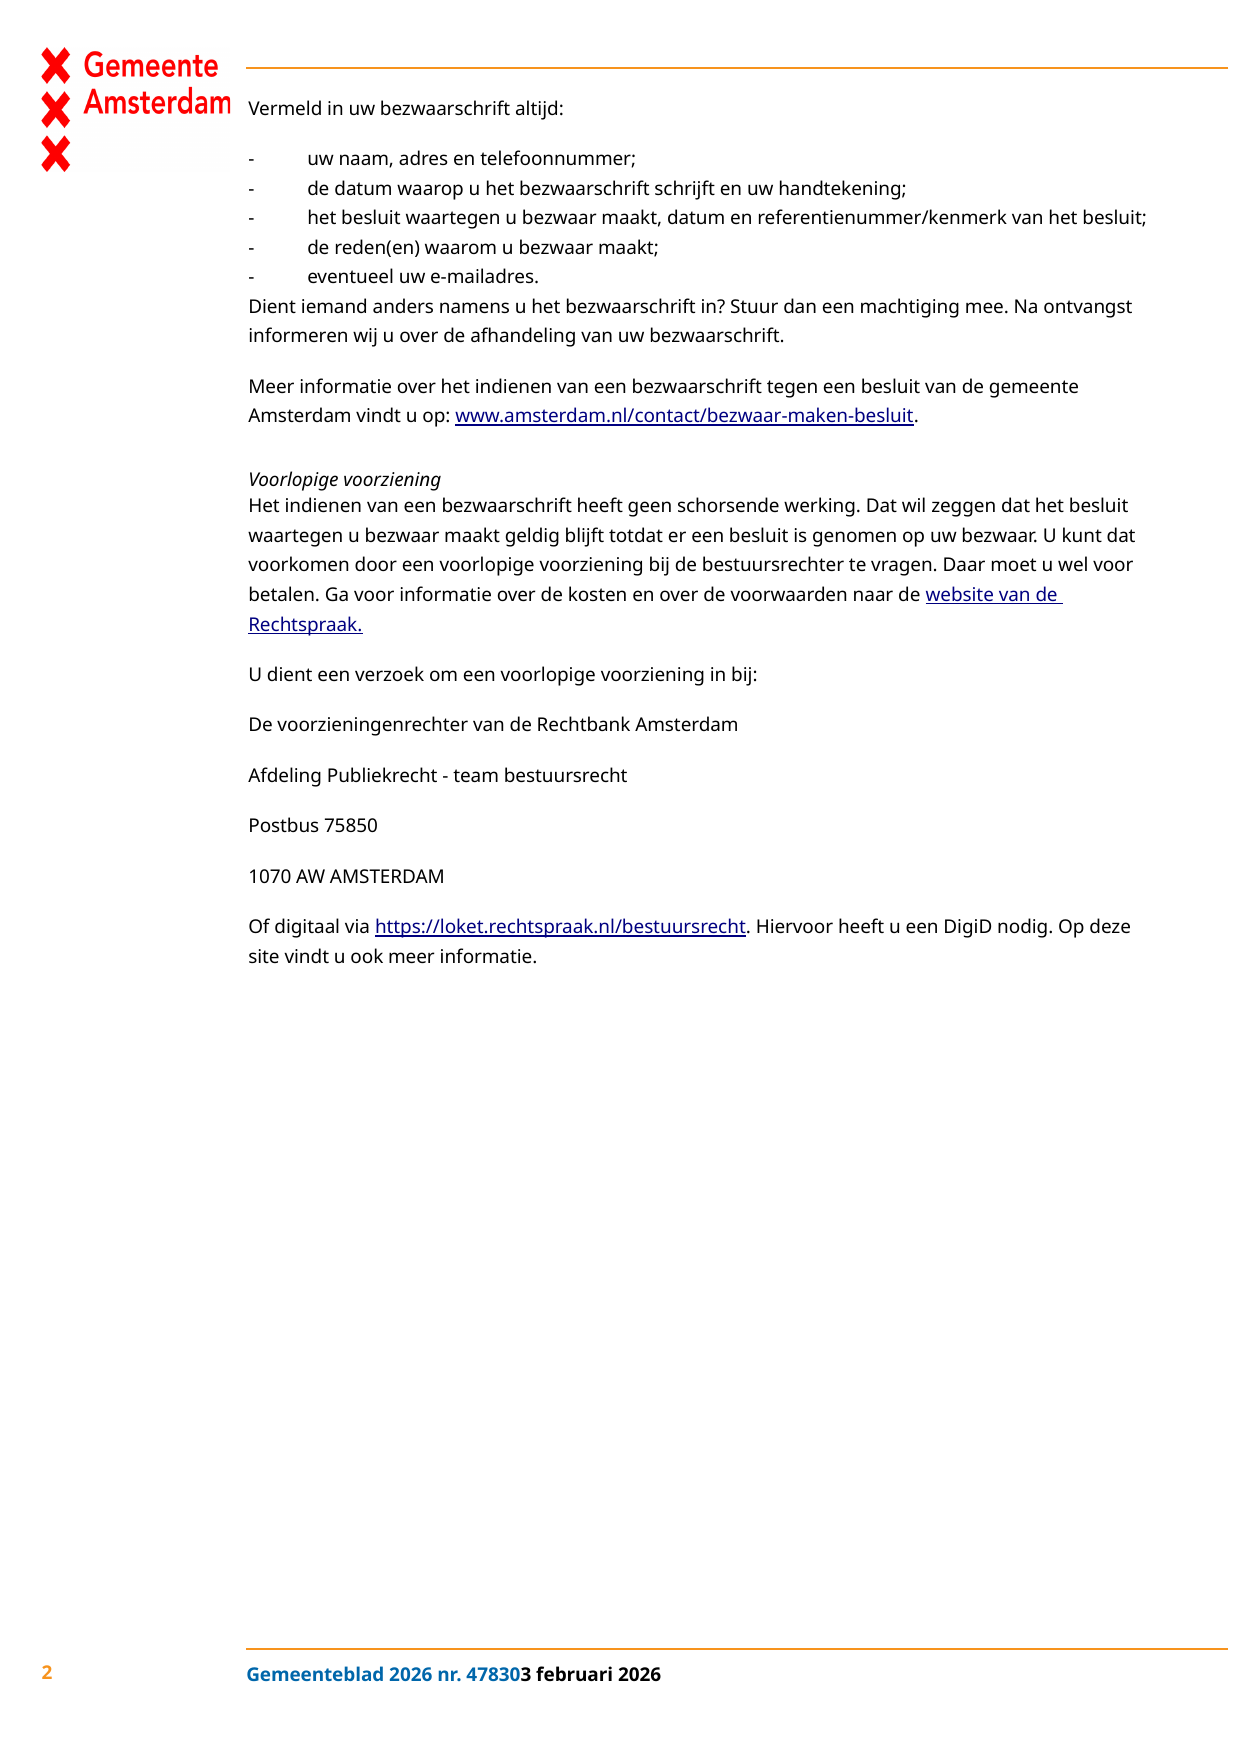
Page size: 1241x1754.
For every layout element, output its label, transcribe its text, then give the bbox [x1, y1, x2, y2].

text Het indienen van een bezwaarschrift heeft geen schorsende werking. Dat wil zeggen dat het besluit waartegen u bezwaar maakt geldig blijft totdat er een besluit is genomen op uw bezwaar. U kunt dat voorkomen door een voorlopige voorziening bij de bestuursrechter te vragen. Daar moet u wel voor betalen. Ga voor informatie over de kosten en over de voorwaarden naar de website van de Rechtspraak. [248, 492, 1152, 636]
list de reden(en) waarom u bezwaar maakt; [248, 234, 1152, 260]
text U dient een verzoek om een voorlopige voorziening in bij: [248, 661, 1152, 687]
text Voorlopige voorziening [248, 467, 1152, 492]
list uw naam, adres en telefoonnummer; [248, 145, 1152, 171]
text Afdeling Publiekrecht - team bestuursrecht [248, 762, 1152, 788]
text Dient iemand anders namens u het bezwaarschrift in? Stuur dan een machtiging mee. Na ontvangst informeren wij u over de afhandeling van uw bezwaarschrift. [248, 293, 1152, 348]
text Meer informatie over het indienen van een bezwaarschrift tegen een besluit van de gemeente Amsterdam vindt u op: www.amsterdam.nl/contact/bezwaar-maken-besluit. [248, 373, 1152, 428]
text Vermeld in uw bezwaarschrift altijd: [248, 95, 1152, 121]
text De voorzieningenrechter van de Rechtbank Amsterdam [248, 712, 1152, 737]
list eventueel uw e-mailadres. [248, 263, 1152, 289]
text Postbus 75850 [248, 812, 1152, 838]
list het besluit waartegen u bezwaar maakt, datum en referentienummer/kenmerk van het besluit; [248, 204, 1152, 230]
text 1070 AW AMSTERDAM [248, 863, 1152, 888]
picture [41, 47, 231, 172]
text Of digitaal via https://loket.rechtspraak.nl/bestuursrecht. Hiervoor heeft u een DigiD nodig. Op deze site vindt u ook meer informatie. [248, 913, 1152, 968]
list de datum waarop u het bezwaarschrift schrijft en uw handtekening; [248, 175, 1152, 201]
